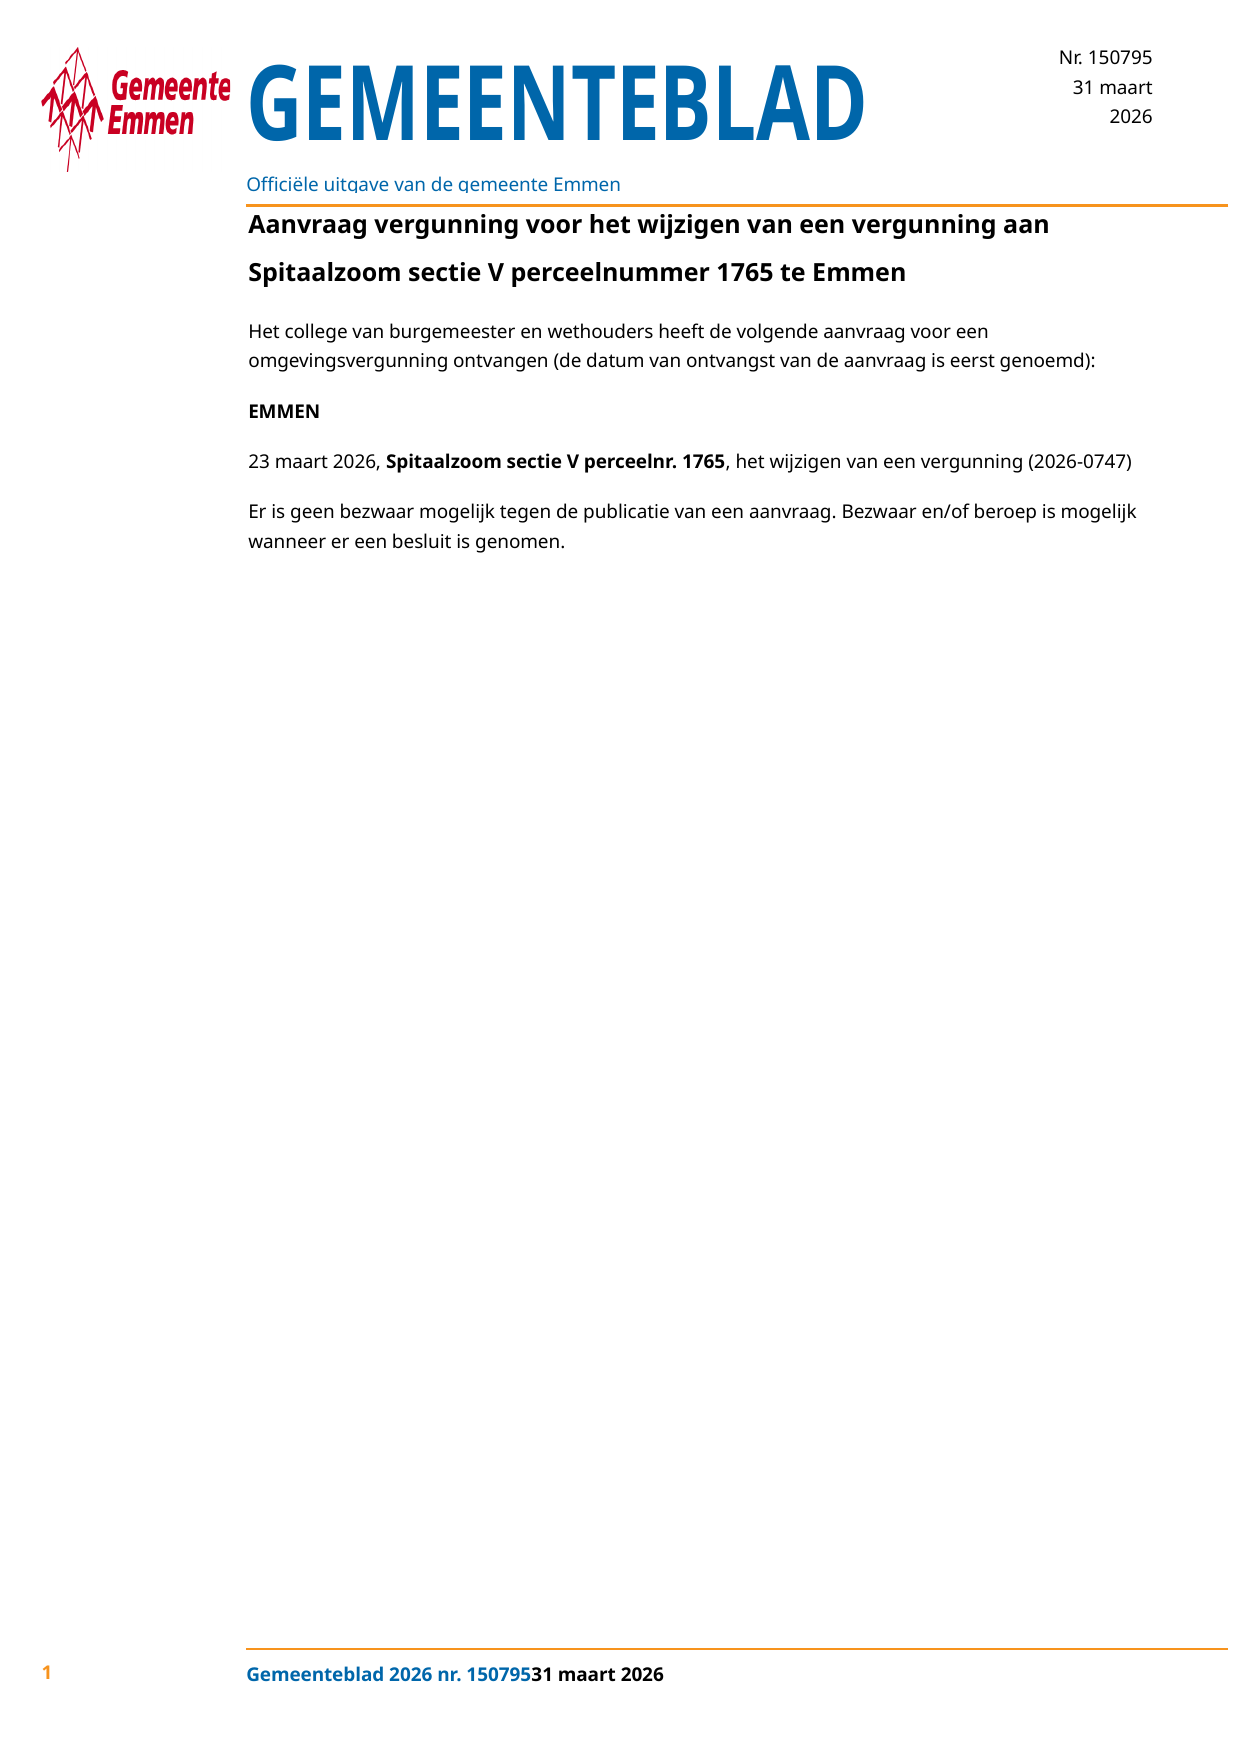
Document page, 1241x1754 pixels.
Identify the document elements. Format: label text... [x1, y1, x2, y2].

text Er is geen bezwaar mogelijk tegen de publicatie van een aanvraag. Bezwaar en/of beroep is mogelijk wanneer er een besluit is genomen. [248, 499, 1152, 554]
text Aanvraag vergunning voor het wijzigen van een vergunning aan Spitaalzoom sectie V perceelnummer 1765 te Emmen [248, 207, 1152, 288]
text 23 maart 2026, Spitaalzoom sectie V perceelnr. 1765, het wijzigen van een vergunning (2026-0747) [248, 448, 1152, 474]
picture [41, 47, 231, 172]
text Het college van burgemeester en wethouders heeft de volgende aanvraag voor een omgevingsvergunning ontvangen (de datum van ontvangst van de aanvraag is eerst genoemd): [248, 318, 1152, 373]
text EMMEN [248, 398, 1152, 424]
